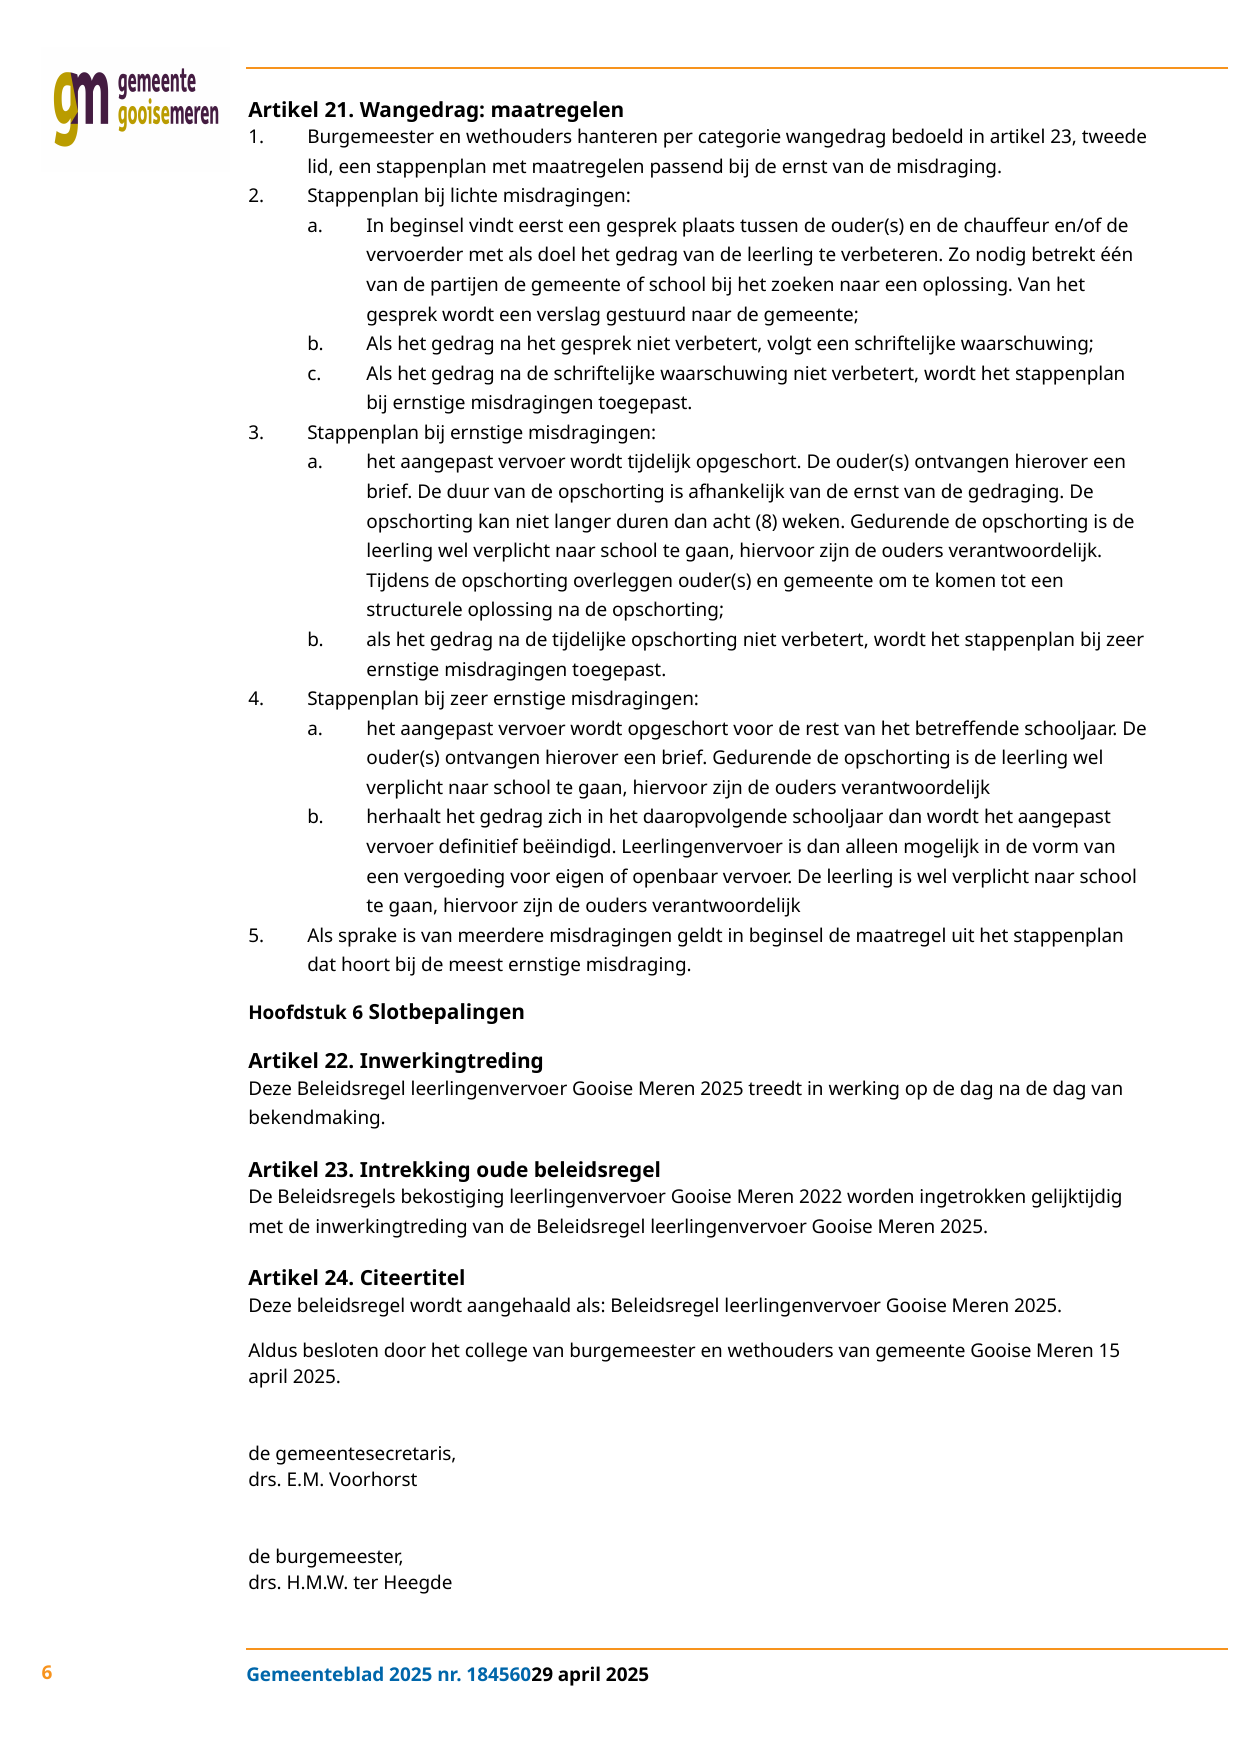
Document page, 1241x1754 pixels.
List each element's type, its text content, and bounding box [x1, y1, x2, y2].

text Deze Beleidsregel leerlingenvervoer Gooise Meren 2025 treedt in werking op de dag na de dag van bekendmaking. [248, 1075, 1152, 1130]
text Artikel 21. Wangedrag: maatregelen [248, 95, 1152, 123]
list Als het gedrag na het gesprek niet verbetert, volgt een schriftelijke waarschuwing; [307, 330, 1152, 356]
text Artikel 23. Intrekking oude beleidsregel [248, 1155, 1152, 1183]
list Burgemeester en wethouders hanteren per categorie wangedrag bedoeld in artikel 23, tweede lid, een stappenplan met maatregelen passend bij de ernst van de misdraging. [248, 123, 1152, 178]
text de burgemeester, [248, 1543, 1152, 1569]
list het aangepast vervoer wordt tijdelijk opgeschort. De ouder(s) ontvangen hierover een brief. De duur van de opschorting is afhankelijk van de ernst van de gedraging. De opschorting kan niet langer duren dan acht (8) weken. Gedurende de opschorting is de leerling wel verplicht naar school te gaan, hiervoor zijn de ouders verantwoordelijk. Tijdens de opschorting overleggen ouder(s) en gemeente om te komen tot een structurele oplossing na de opschorting; [307, 449, 1152, 622]
list herhaalt het gedrag zich in het daaropvolgende schooljaar dan wordt het aangepast vervoer definitief beëindigd. Leerlingenvervoer is dan alleen mogelijk in de vorm van een vergoeding voor eigen of openbaar vervoer. De leerling is wel verplicht naar school te gaan, hiervoor zijn de ouders verantwoordelijk [307, 804, 1152, 918]
list Stappenplan bij ernstige misdragingen: [248, 419, 1152, 445]
list Als sprake is van meerdere misdragingen geldt in beginsel de maatregel uit het stappenplan dat hoort bij de meest ernstige misdraging. [248, 922, 1152, 977]
text de gemeentesecretaris, [248, 1440, 1152, 1466]
text Aldus besloten door het college van burgemeester en wethouders van gemeente Gooise Meren 15 april 2025. [248, 1337, 1152, 1389]
list In beginsel vindt eerst een gesprek plaats tussen de ouder(s) en de chauffeur en/of de vervoerder met als doel het gedrag van de leerling te verbeteren. Zo nodig betrekt één van de partijen de gemeente of school bij het zoeken naar een oplossing. Van het gesprek wordt een verslag gestuurd naar de gemeente; [307, 212, 1152, 326]
text Deze beleidsregel wordt aangehaald als: Beleidsregel leerlingenvervoer Gooise Meren 2025. [248, 1292, 1152, 1317]
text Artikel 22. Inwerkingtreding [248, 1046, 1152, 1075]
text De Beleidsregels bekostiging leerlingenvervoer Gooise Meren 2022 worden ingetrokken gelijktijdig met de inwerkingtreding van de Beleidsregel leerlingenvervoer Gooise Meren 2025. [248, 1183, 1152, 1239]
text drs. E.M. Voorhorst [248, 1466, 1152, 1492]
text Hoofdstuk 6 Slotbepalingen [248, 997, 1152, 1026]
list Stappenplan bij lichte misdragingen: [248, 182, 1152, 208]
list het aangepast vervoer wordt opgeschort voor de rest van het betreffende schooljaar. De ouder(s) ontvangen hierover een brief. Gedurende de opschorting is de leerling wel verplicht naar school te gaan, hiervoor zijn de ouders verantwoordelijk [307, 715, 1152, 800]
list als het gedrag na de tijdelijke opschorting niet verbetert, wordt het stappenplan bij zeer ernstige misdragingen toegepast. [307, 626, 1152, 681]
picture [41, 47, 231, 172]
text Artikel 24. Citeertitel [248, 1263, 1152, 1292]
list Als het gedrag na de schriftelijke waarschuwing niet verbetert, wordt het stappenplan bij ernstige misdragingen toegepast. [307, 360, 1152, 415]
text drs. H.M.W. ter Heegde [248, 1569, 1152, 1595]
list Stappenplan bij zeer ernstige misdragingen: [248, 685, 1152, 711]
